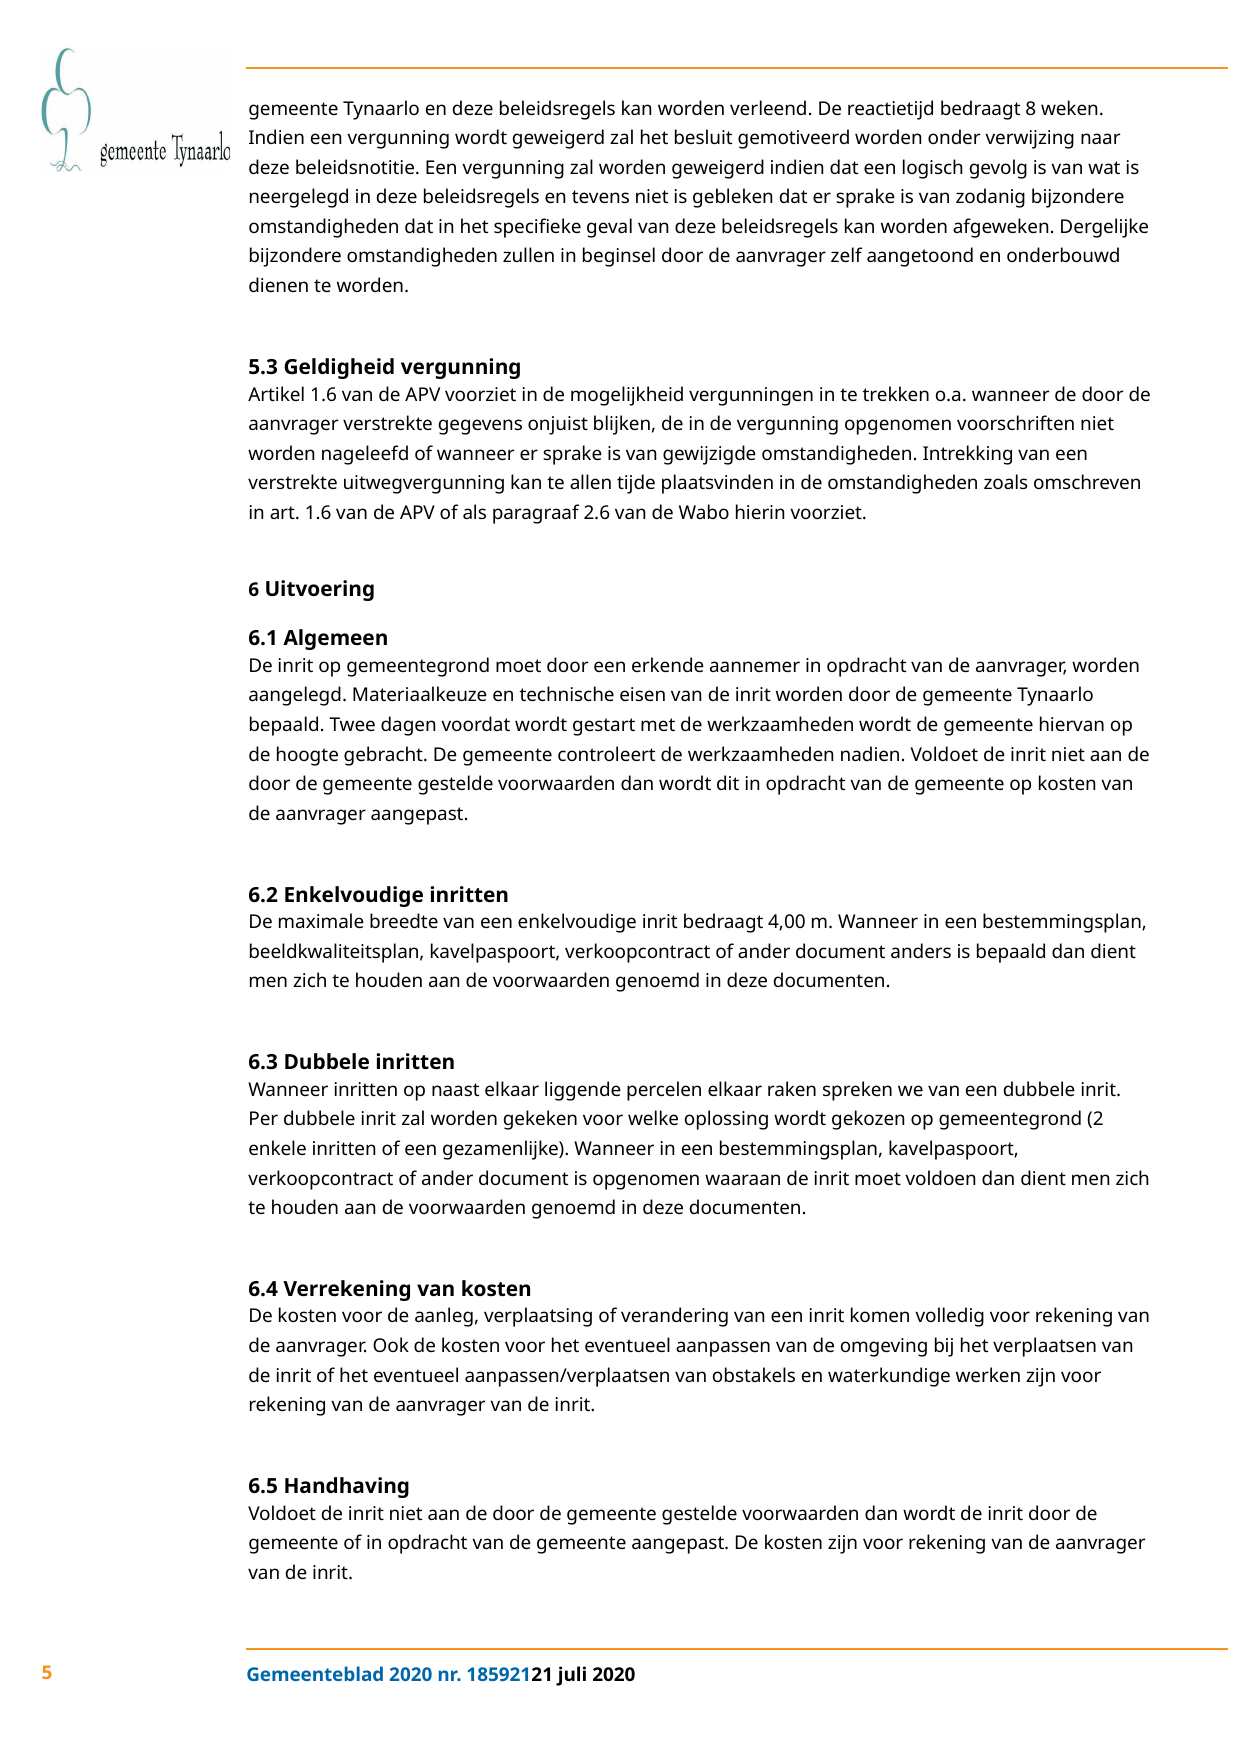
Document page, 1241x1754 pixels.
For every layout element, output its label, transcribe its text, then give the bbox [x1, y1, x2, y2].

text 5.3 Geldigheid vergunning [248, 352, 1152, 381]
text Indien een vergunning wordt geweigerd zal het besluit gemotiveerd worden onder verwijzing naar deze beleidsnotitie. Een vergunning zal worden geweigerd indien dat een logisch gevolg is van wat is neergelegd in deze beleidsregels en tevens niet is gebleken dat er sprake is van zodanig bijzondere omstandigheden dat in het specifieke geval van deze beleidsregels kan worden afgeweken. Dergelijke bijzondere omstandigheden zullen in beginsel door de aanvrager zelf aangetoond en onderbouwd dienen te worden. [248, 124, 1152, 298]
text 6 Uitvoering [248, 574, 1152, 603]
picture [41, 47, 231, 172]
text Wanneer inritten op naast elkaar liggende percelen elkaar raken spreken we van een dubbele inrit. Per dubbele inrit zal worden gekeken voor welke oplossing wordt gekozen op gemeentegrond (2 enkele inritten of een gezamenlijke). Wanneer in een bestemmingsplan, kavelpaspoort, verkoopcontract of ander document is opgenomen waaraan de inrit moet voldoen dan dient men zich te houden aan de voorwaarden genoemd in deze documenten. [248, 1076, 1152, 1220]
text 6.5 Handhaving [248, 1471, 1152, 1500]
text De inrit op gemeentegrond moet door een erkende aannemer in opdracht van de aanvrager, worden aangelegd. Materiaalkeuze en technische eisen van de inrit worden door de gemeente Tynaarlo bepaald. Twee dagen voordat wordt gestart met de werkzaamheden wordt de gemeente hiervan op de hoogte gebracht. De gemeente controleert de werkzaamheden nadien. Voldoet de inrit niet aan de door de gemeente gestelde voorwaarden dan wordt dit in opdracht van de gemeente op kosten van de aanvrager aangepast. [248, 652, 1152, 826]
text Artikel 1.6 van de APV voorziet in de mogelijkheid vergunningen in te trekken o.a. wanneer de door de aanvrager verstrekte gegevens onjuist blijken, de in de vergunning opgenomen voorschriften niet worden nageleefd of wanneer er sprake is van gewijzigde omstandigheden. Intrekking van een verstrekte uitwegvergunning kan te allen tijde plaatsvinden in de omstandigheden zoals omschreven in art. 1.6 van de APV of als paragraaf 2.6 van de Wabo hierin voorziet. [248, 381, 1152, 525]
text 6.3 Dubbele inritten [248, 1047, 1152, 1076]
text De maximale breedte van een enkelvoudige inrit bedraagt 4,00 m. Wanneer in een bestemmingsplan, beeldkwaliteitsplan, kavelpaspoort, verkoopcontract of ander document anders is bepaald dan dient men zich te houden aan de voorwaarden genoemd in deze documenten. [248, 908, 1152, 993]
text gemeente Tynaarlo en deze beleidsregels kan worden verleend. De reactietijd bedraagt 8 weken. [248, 95, 1152, 121]
text 6.1 Algemeen [248, 623, 1152, 652]
text 6.4 Verrekening van kosten [248, 1274, 1152, 1303]
text De kosten voor de aanleg, verplaatsing of verandering van een inrit komen volledig voor rekening van de aanvrager. Ook de kosten voor het eventueel aanpassen van de omgeving bij het verplaatsen van de inrit of het eventueel aanpassen/verplaatsen van obstakels en waterkundige werken zijn voor rekening van de aanvrager van de inrit. [248, 1303, 1152, 1417]
text Voldoet de inrit niet aan de door de gemeente gestelde voorwaarden dan wordt de inrit door de gemeente of in opdracht van de gemeente aangepast. De kosten zijn voor rekening van de aanvrager van de inrit. [248, 1500, 1152, 1585]
text 6.2 Enkelvoudige inritten [248, 880, 1152, 908]
